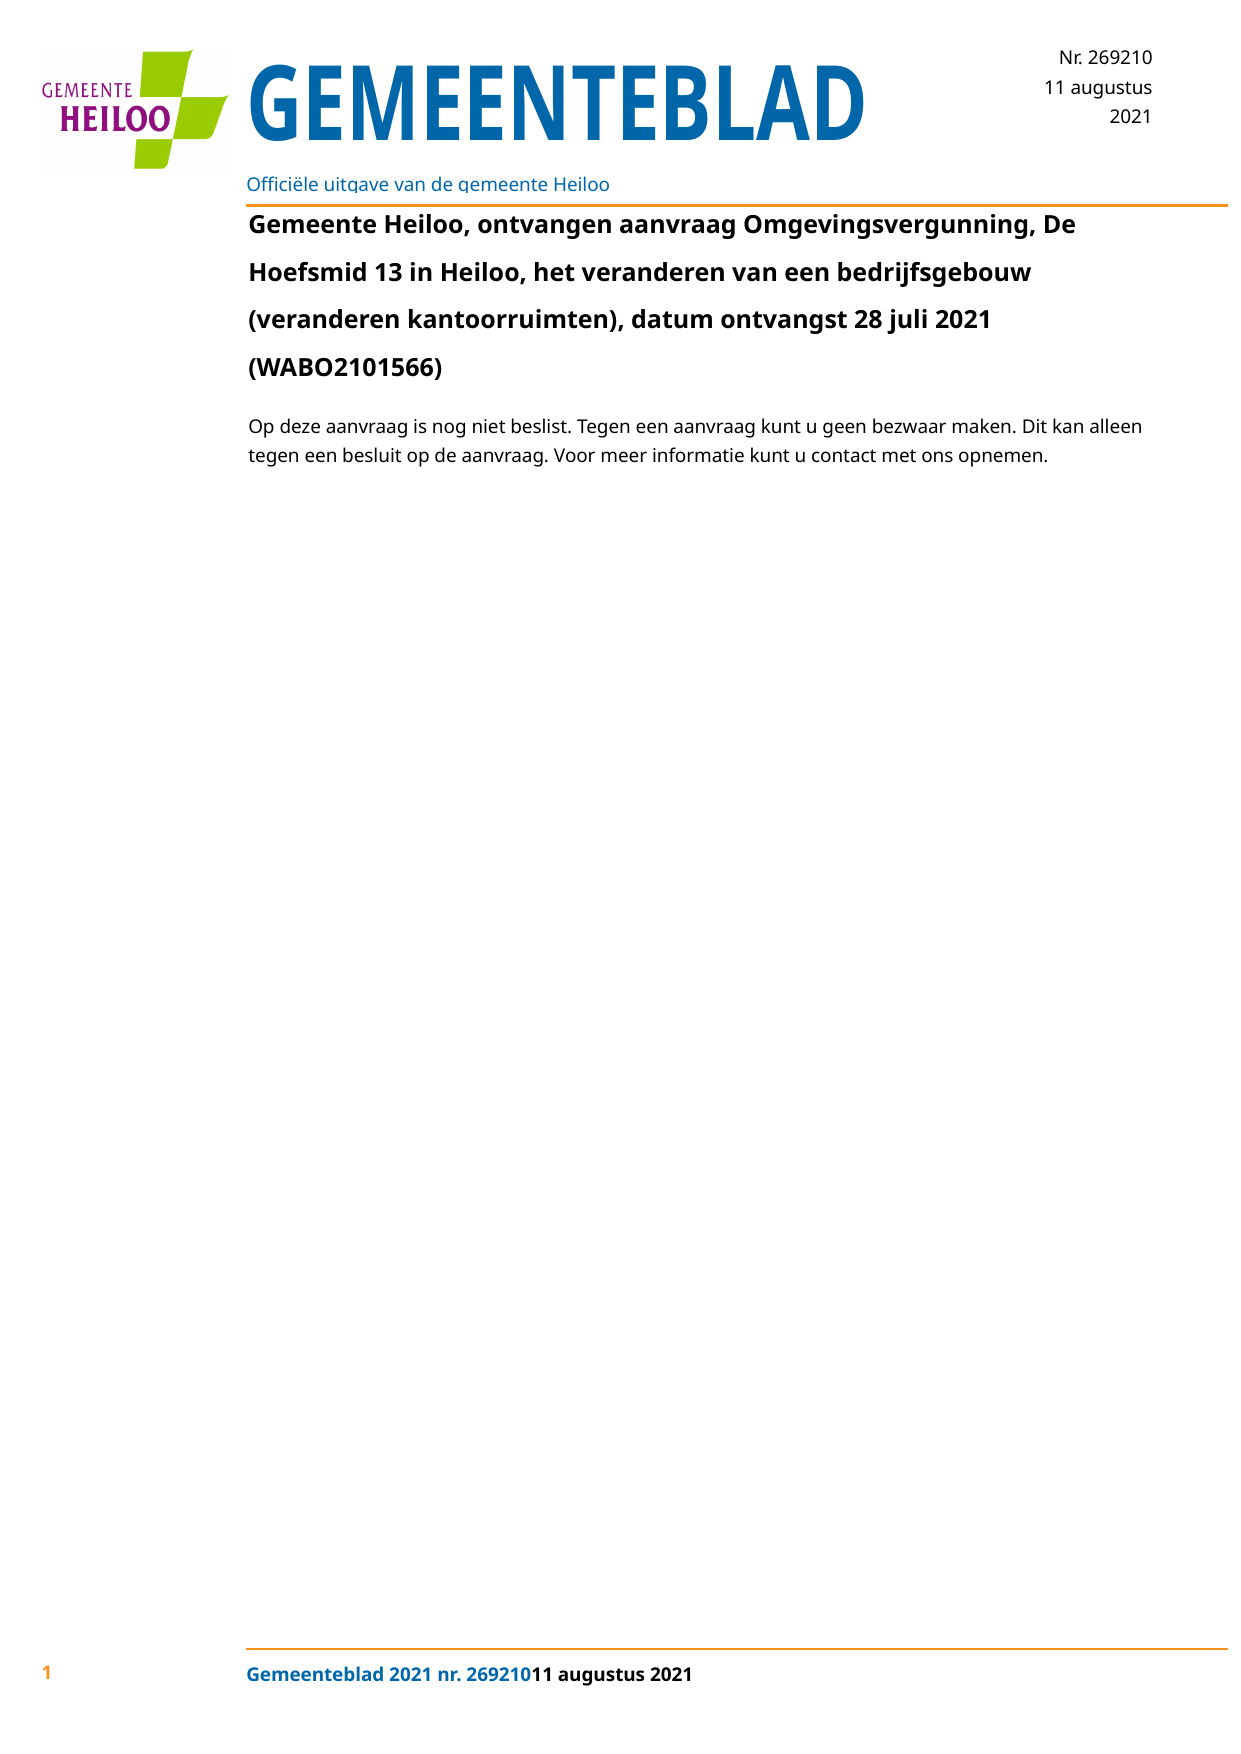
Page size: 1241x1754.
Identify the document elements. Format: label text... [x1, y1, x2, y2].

text Op deze aanvraag is nog niet beslist. Tegen een aanvraag kunt u geen bezwaar maken. Dit kan alleen tegen een besluit op de aanvraag. Voor meer informatie kunt u contact met ons opnemen. [248, 413, 1152, 468]
text Gemeente Heiloo, ontvangen aanvraag Omgevingsvergunning, De Hoefsmid 13 in Heiloo, het veranderen van een bedrijfsgebouw (veranderen kantoorruimten), datum ontvangst 28 juli 2021 (WABO2101566) [248, 207, 1152, 384]
picture [41, 47, 231, 172]
